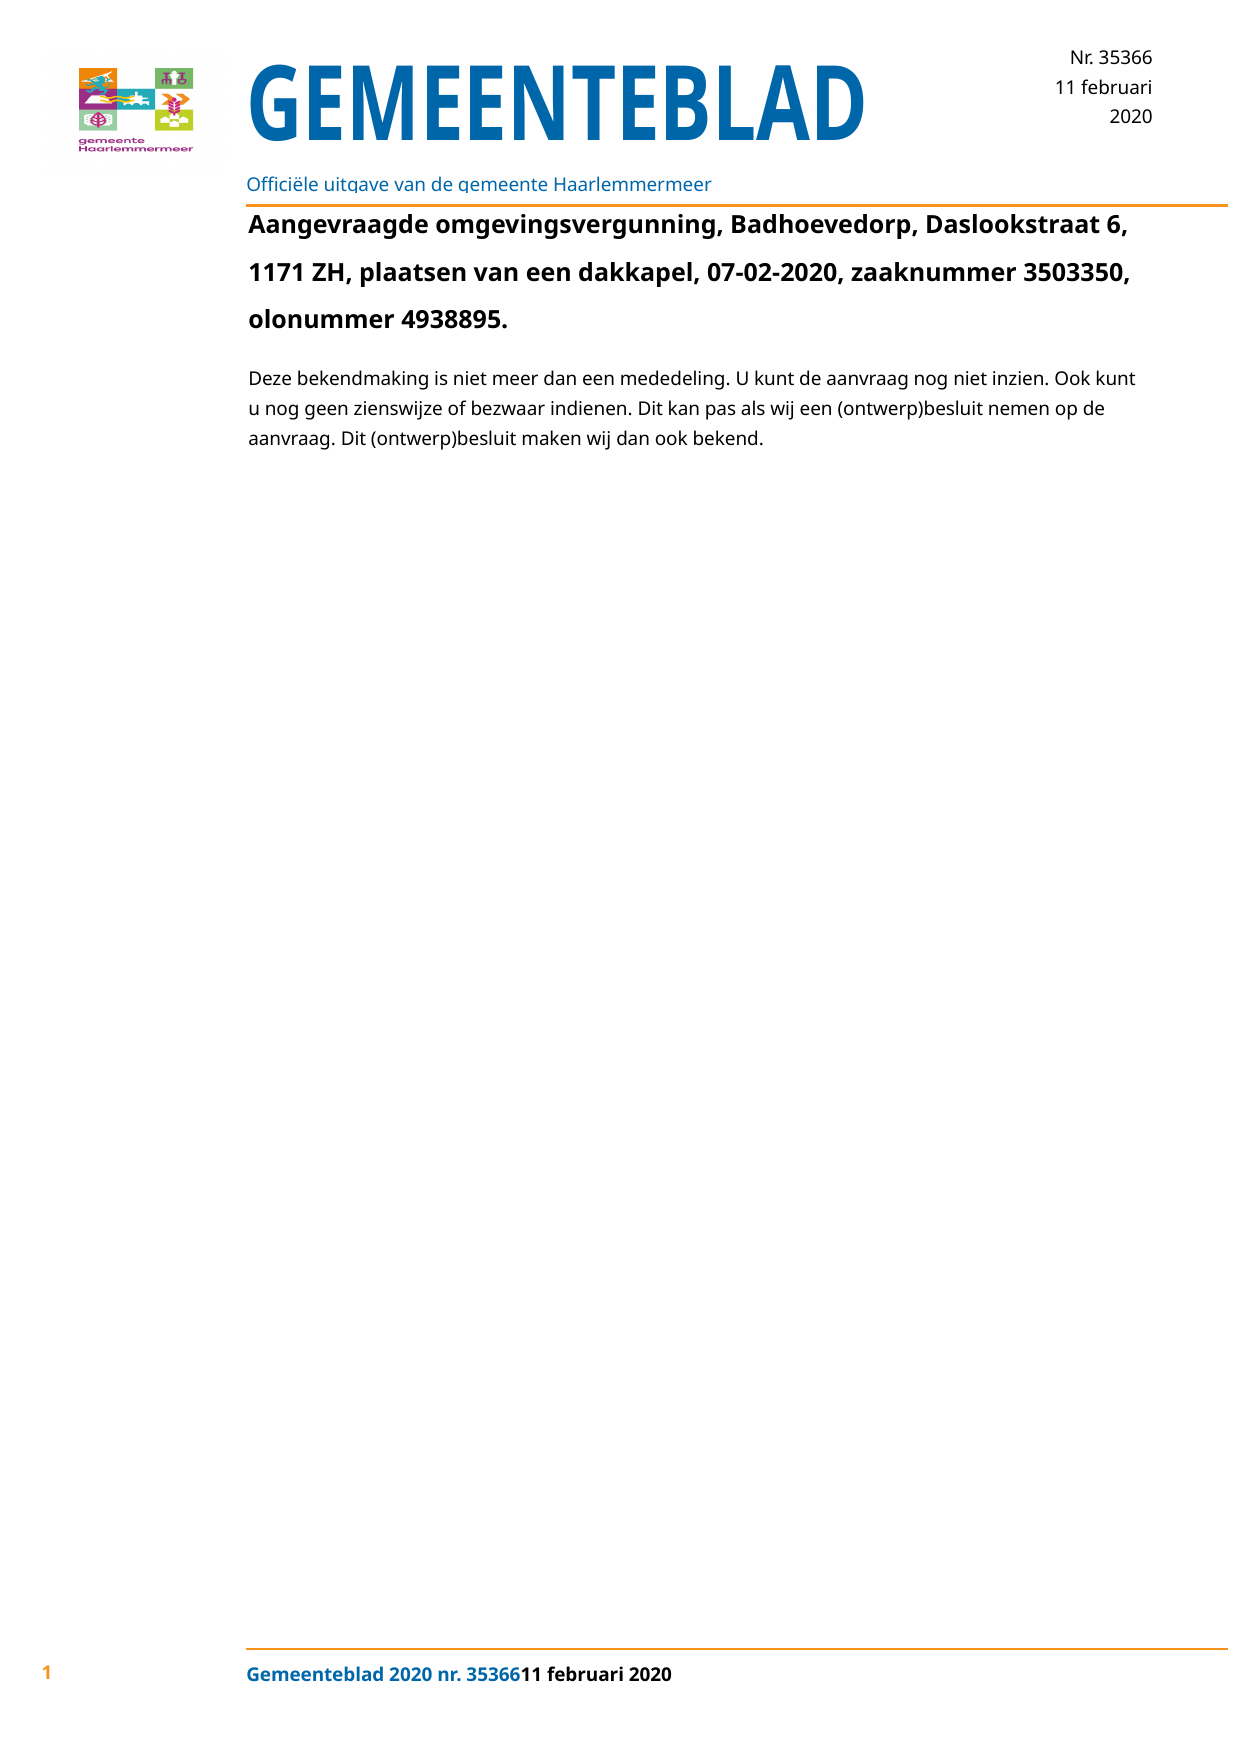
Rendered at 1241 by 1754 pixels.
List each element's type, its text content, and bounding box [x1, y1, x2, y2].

picture [41, 47, 231, 172]
text Aangevraagde omgevingsvergunning, Badhoevedorp, Daslookstraat 6, 1171 ZH, plaatsen van een dakkapel, 07-02-2020, zaaknummer 3503350, olonummer 4938895. [248, 207, 1152, 336]
text Deze bekendmaking is niet meer dan een mededeling. U kunt de aanvraag nog niet inzien. Ook kunt u nog geen zienswijze of bezwaar indienen. Dit kan pas als wij een (ontwerp)besluit nemen op de aanvraag. Dit (ontwerp)besluit maken wij dan ook bekend. [248, 366, 1152, 450]
